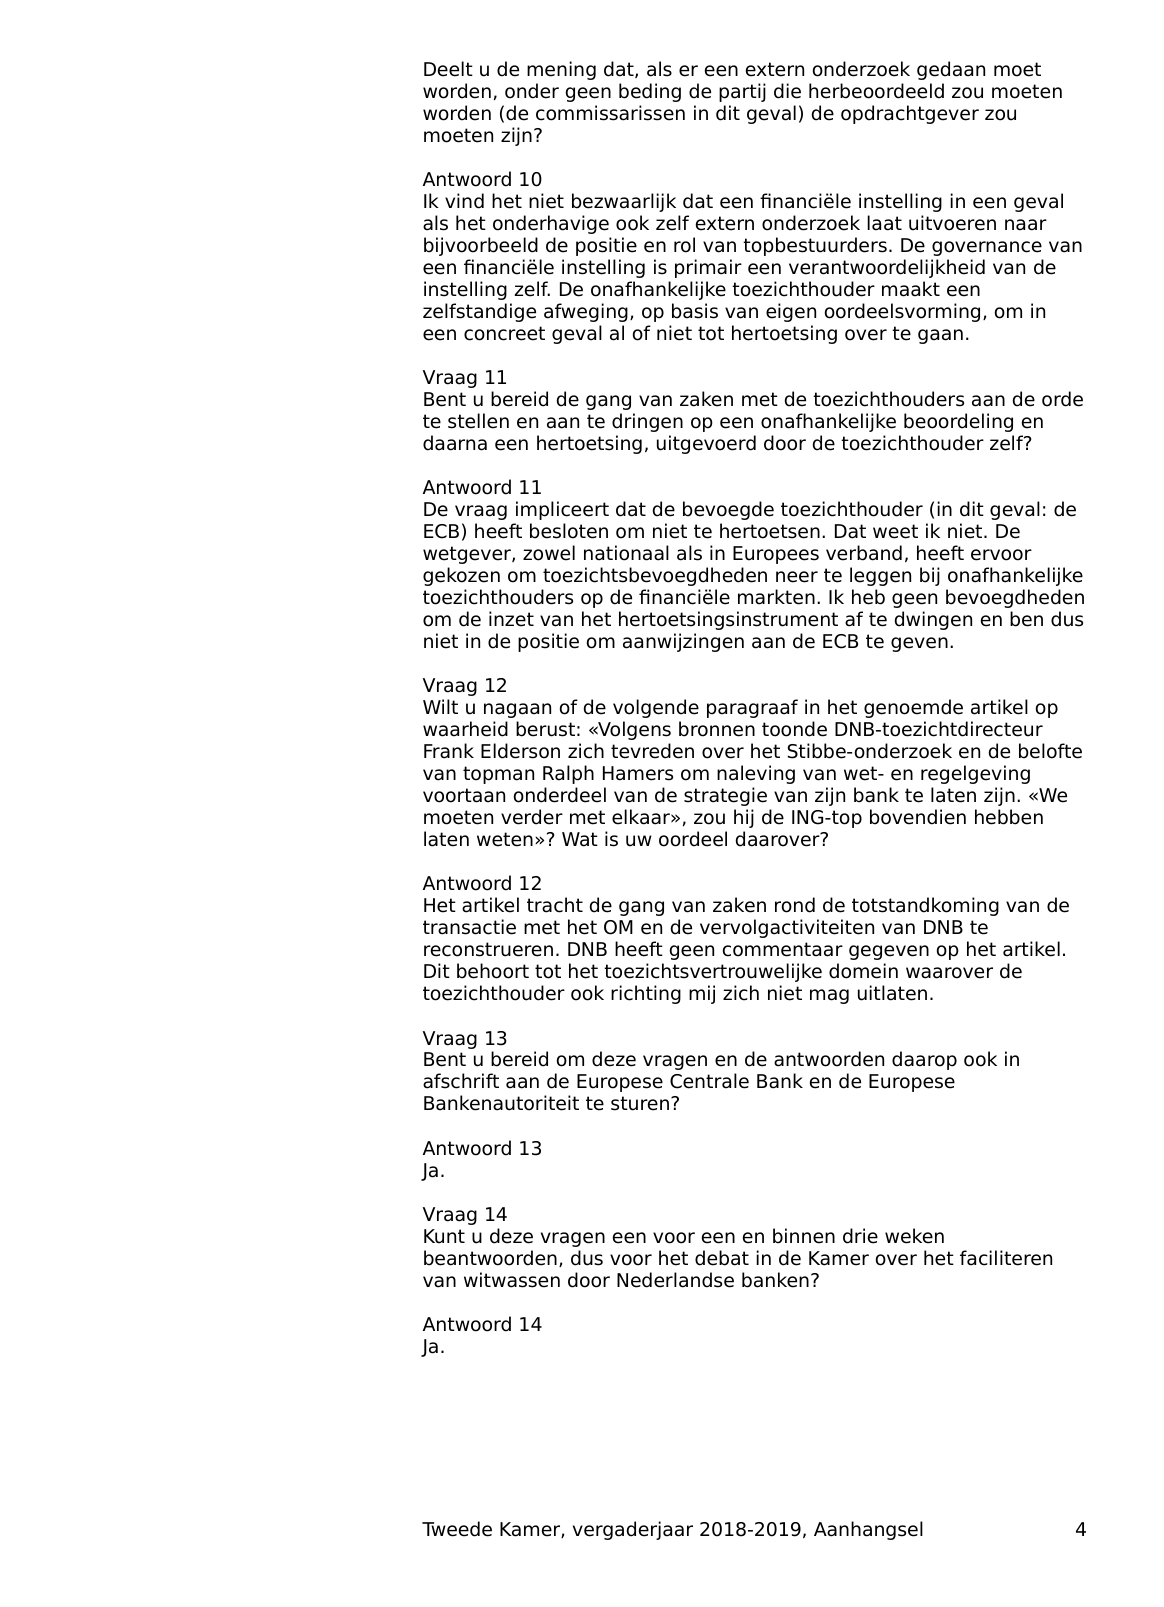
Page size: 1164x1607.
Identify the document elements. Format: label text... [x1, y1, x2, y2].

text Het artikel tracht de gang van zaken rond de totstandkoming van de transactie met het OM en de vervolgactiviteiten van DNB te reconstrueren. DNB heeft geen commentaar gegeven op het artikel. Dit behoort tot het toezichtsvertrouwelijke domein waarover de toezichthouder ook richting mij zich niet mag uitlaten. [422, 895, 1087, 1005]
text Vraag 14 [422, 1204, 1087, 1226]
text Antwoord 13 [422, 1137, 1087, 1159]
text Bent u bereid de gang van zaken met de toezichthouders aan de orde te stellen en aan te dringen op een onafhankelijke beoordeling en daarna een hertoetsing, uitgevoerd door de toezichthouder zelf? [422, 389, 1087, 455]
text Vraag 11 [422, 367, 1087, 389]
text Wilt u nagaan of de volgende paragraaf in het genoemde artikel op waarheid berust: «Volgens bronnen toonde DNB-toezichtdirecteur Frank Elderson zich tevreden over het Stibbe-onderzoek en de belofte van topman Ralph Hamers om naleving van wet- en regelgeving voortaan onderdeel van de strategie van zijn bank te laten zijn. «We moeten verder met elkaar», zou hij de ING-top bovendien hebben laten weten»? Wat is uw oordeel daarover? [422, 697, 1087, 851]
text Antwoord 12 [422, 873, 1087, 895]
text Deelt u de mening dat, als er een extern onderzoek gedaan moet worden, onder geen beding de partij die herbeoordeeld zou moeten worden (de commissarissen in dit geval) de opdrachtgever zou moeten zijn? [422, 59, 1087, 147]
text Ik vind het niet bezwaarlijk dat een financiële instelling in een geval als het onderhavige ook zelf extern onderzoek laat uitvoeren naar bijvoorbeeld de positie en rol van topbestuurders. De governance van een financiële instelling is primair een verantwoordelijkheid van de instelling zelf. De onafhankelijke toezichthouder maakt een zelfstandige afweging, op basis van eigen oordeelsvorming, om in een concreet geval al of niet tot hertoetsing over te gaan. [422, 191, 1087, 345]
text Vraag 12 [422, 675, 1087, 697]
text Antwoord 14 [422, 1314, 1087, 1336]
text Ja. [422, 1336, 1087, 1358]
text Antwoord 10 [422, 169, 1087, 191]
text Kunt u deze vragen een voor een en binnen drie weken beantwoorden, dus voor het debat in de Kamer over het faciliteren van witwassen door Nederlandse banken? [422, 1226, 1087, 1292]
text Vraag 13 [422, 1027, 1087, 1049]
text Bent u bereid om deze vragen en de antwoorden daarop ook in afschrift aan de Europese Centrale Bank en de Europese Bankenautoriteit te sturen? [422, 1049, 1087, 1115]
text Antwoord 11 [422, 477, 1087, 499]
text Ja. [422, 1159, 1087, 1181]
text De vraag impliceert dat de bevoegde toezichthouder (in dit geval: de ECB) heeft besloten om niet te hertoetsen. Dat weet ik niet. De wetgever, zowel nationaal als in Europees verband, heeft ervoor gekozen om toezichtsbevoegdheden neer te leggen bij onafhankelijke toezichthouders op de financiële markten. Ik heb geen bevoegdheden om de inzet van het hertoetsingsinstrument af te dwingen en ben dus niet in de positie om aanwijzingen aan de ECB te geven. [422, 499, 1087, 653]
